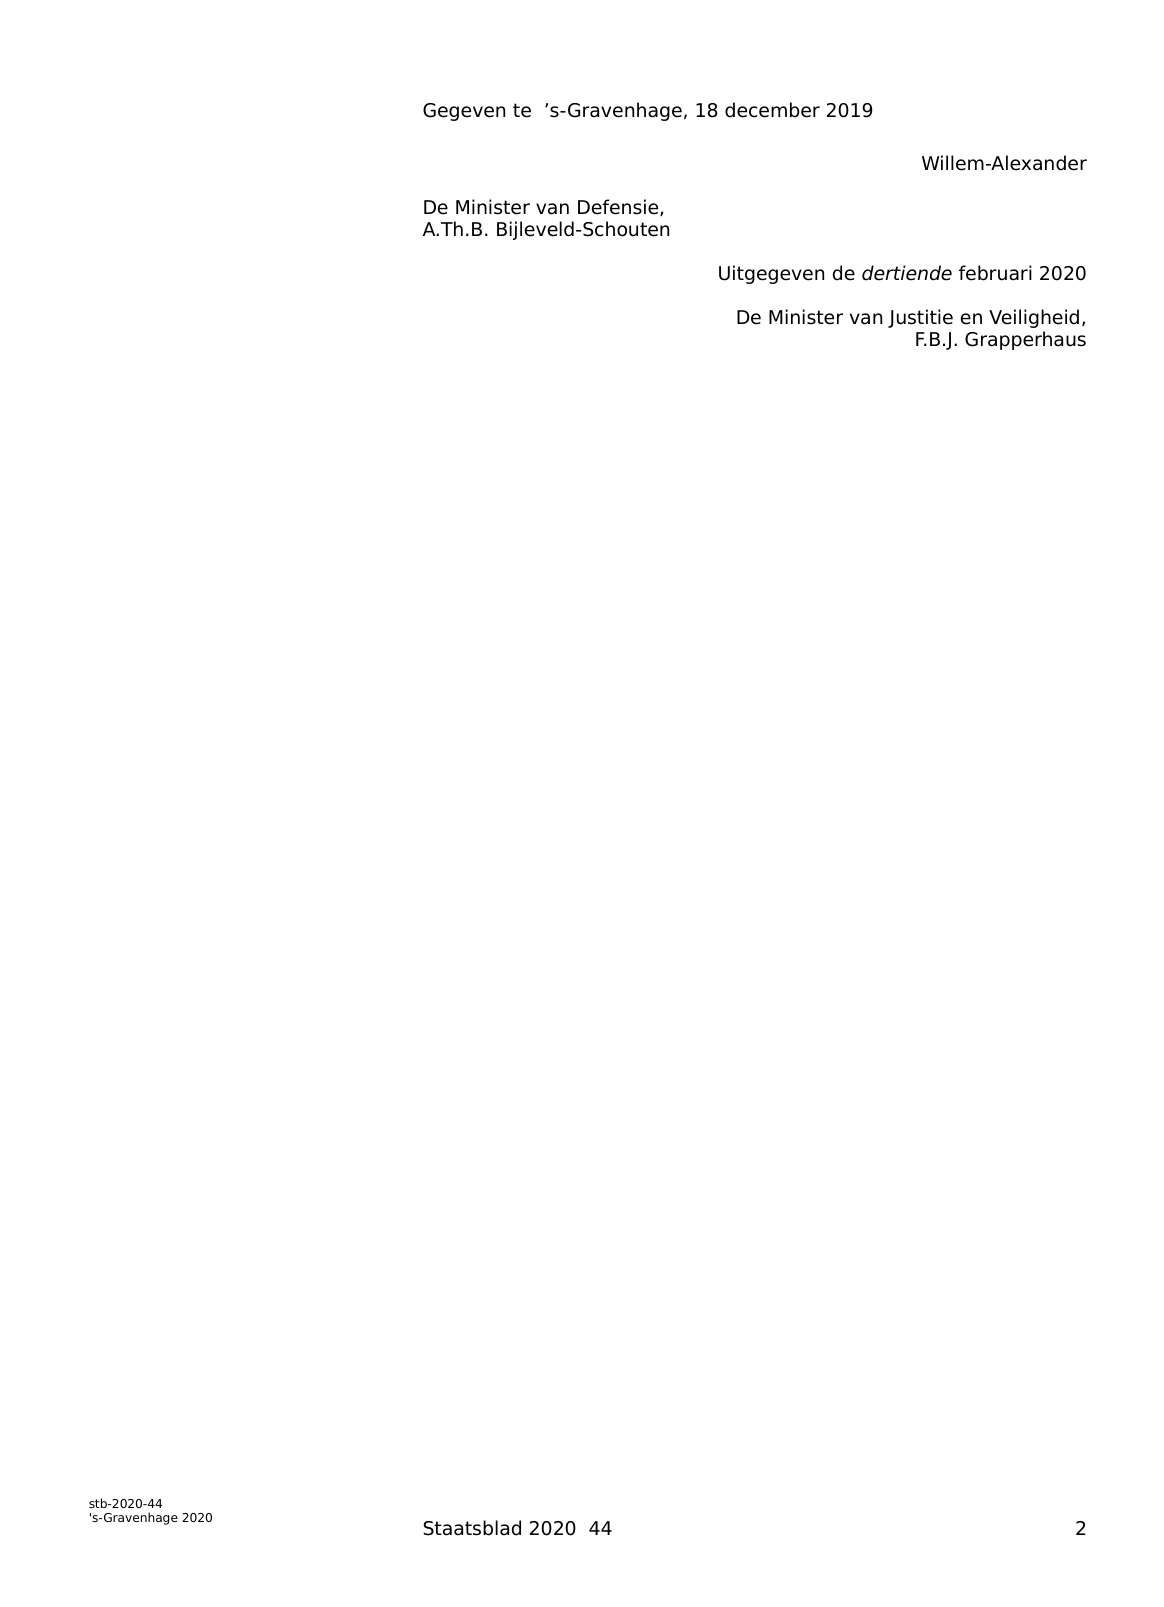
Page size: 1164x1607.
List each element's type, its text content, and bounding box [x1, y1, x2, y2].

text De Minister van Justitie en Veiligheid, F.B.J. Grapperhaus [422, 307, 1087, 351]
text Gegeven te ’s-Gravenhage, 18 december 2019 [422, 100, 1087, 122]
text Willem-Alexander [422, 152, 1087, 174]
text 's-Gravenhage 2020 [88, 1511, 323, 1525]
text Uitgegeven de dertiende februari 2020 [422, 263, 1087, 285]
text De Minister van Defensie, A.Th.B. Bijleveld-Schouten [422, 197, 1087, 241]
text stb-2020-44 [88, 1497, 323, 1511]
